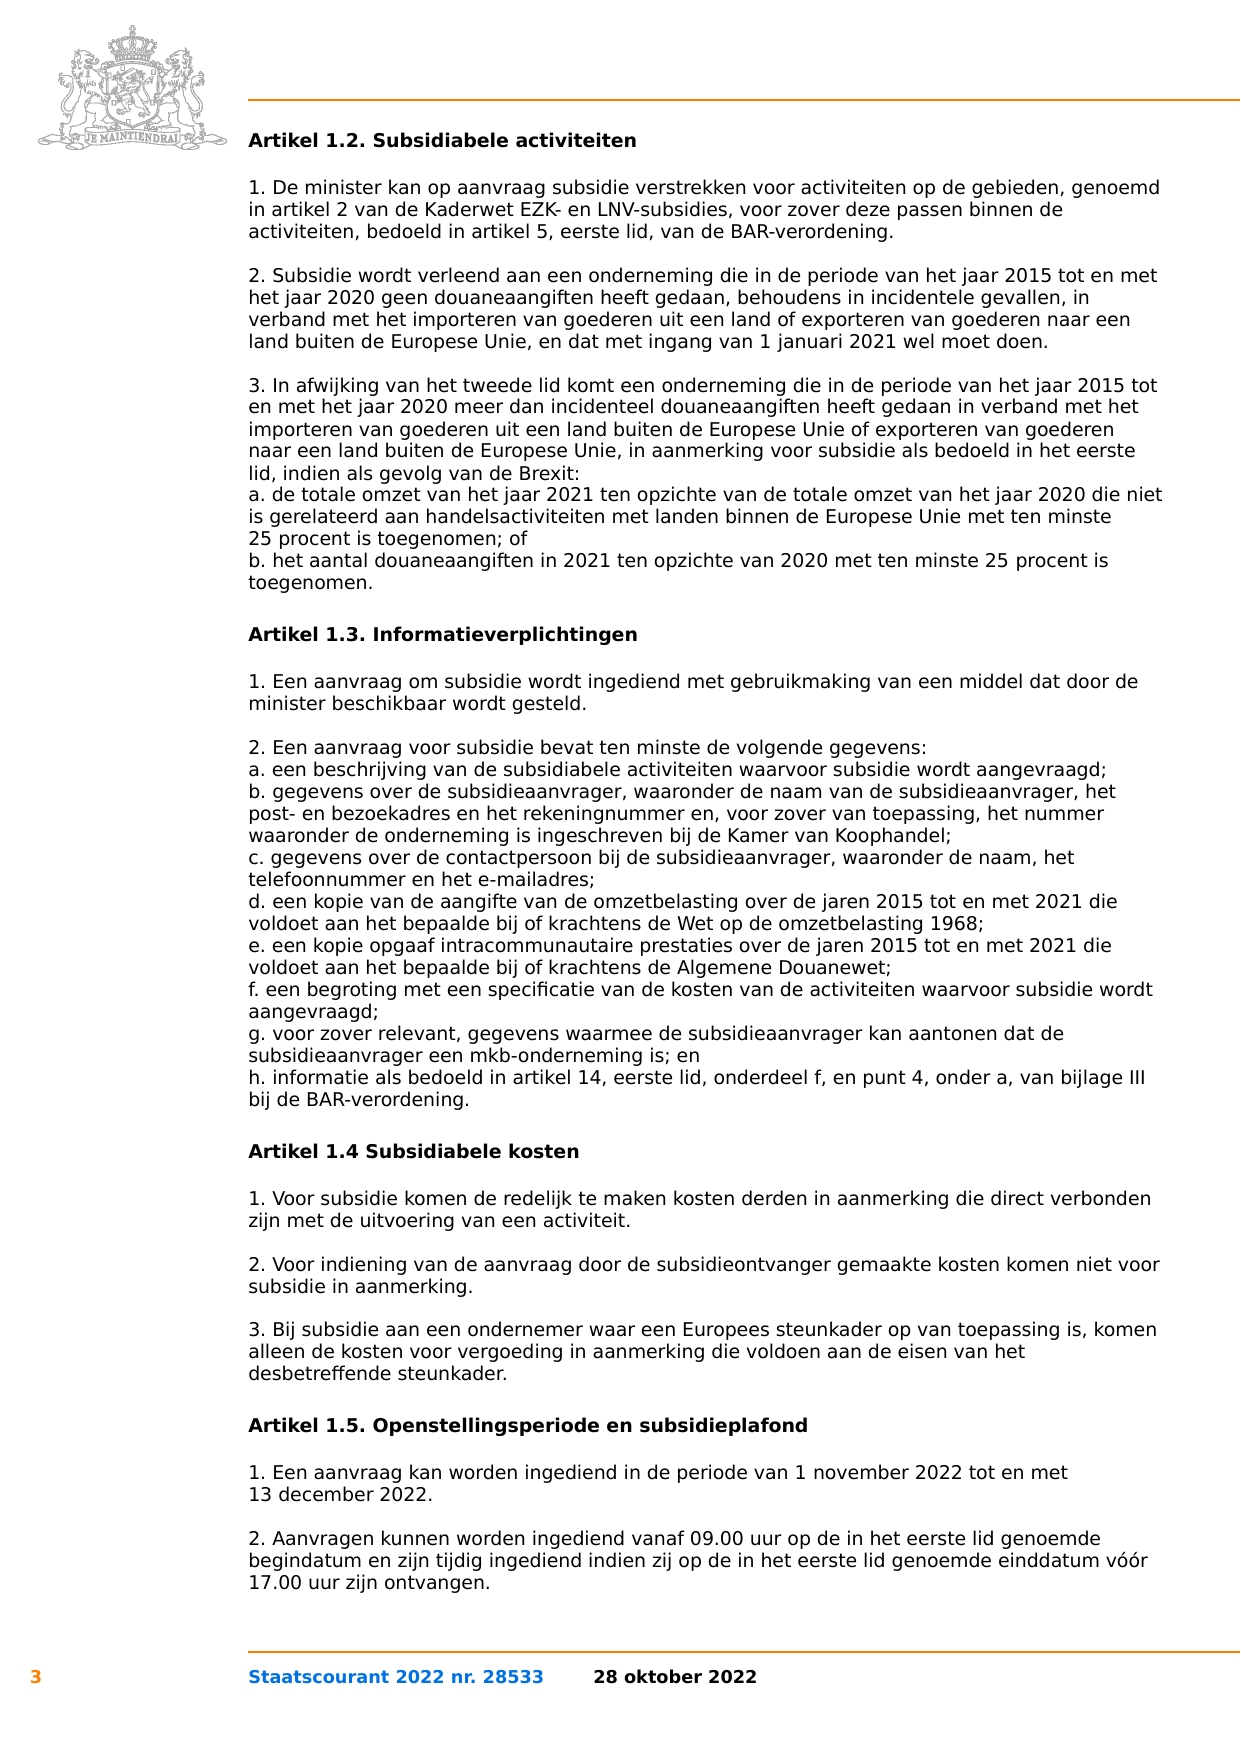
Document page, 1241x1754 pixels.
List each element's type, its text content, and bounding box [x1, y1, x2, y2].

text 3. Bij subsidie aan een ondernemer waar een Europees steunkader op van toepassing is, komen alleen de kosten voor vergoeding in aanmerking die voldoen aan de eisen van het desbetreffende steunkader. [248, 1319, 1163, 1385]
text f. een begroting met een specificatie van de kosten van de activiteiten waarvoor subsidie wordt aangevraagd; [248, 979, 1163, 1023]
text 2. Aanvragen kunnen worden ingediend vanaf 09.00 uur op de in het eerste lid genoemde begindatum en zijn tijdig ingediend indien zij op de in het eerste lid genoemde einddatum vóór 17.00 uur zijn ontvangen. [248, 1528, 1163, 1594]
subtitle Artikel 1.4 Subsidiabele kosten [248, 1141, 1163, 1163]
text a. een beschrijving van de subsidiabele activiteiten waarvoor subsidie wordt aangevraagd; [248, 759, 1163, 781]
text d. een kopie van de aangifte van de omzetbelasting over de jaren 2015 tot en met 2021 die voldoet aan het bepaalde bij of krachtens de Wet op de omzetbelasting 1968; [248, 891, 1163, 935]
subtitle Artikel 1.5. Openstellingsperiode en subsidieplafond [248, 1415, 1163, 1437]
text 2. Voor indiening van de aanvraag door de subsidieontvanger gemaakte kosten komen niet voor subsidie in aanmerking. [248, 1253, 1163, 1297]
text 1. Een aanvraag om subsidie wordt ingediend met gebruikmaking van een middel dat door de minister beschikbaar wordt gesteld. [248, 671, 1163, 715]
text 1. Een aanvraag kan worden ingediend in de periode van 1 november 2022 tot en met 13 december 2022. [248, 1462, 1163, 1506]
text g. voor zover relevant, gegevens waarmee de subsidieaanvrager kan aantonen dat de subsidieaanvrager een mkb-onderneming is; en [248, 1023, 1163, 1067]
text c. gegevens over de contactpersoon bij de subsidieaanvrager, waaronder de naam, het telefoonnummer en het e-mailadres; [248, 847, 1163, 891]
text h. informatie als bedoeld in artikel 14, eerste lid, onderdeel f, en punt 4, onder a, van bijlage III bij de BAR-verordening. [248, 1067, 1163, 1111]
text 1. De minister kan op aanvraag subsidie verstrekken voor activiteiten op de gebieden, genoemd in artikel 2 van de Kaderwet EZK- en LNV-subsidies, voor zover deze passen binnen de activiteiten, bedoeld in artikel 5, eerste lid, van de BAR-verordening. [248, 177, 1163, 243]
text 2. Een aanvraag voor subsidie bevat ten minste de volgende gegevens: [248, 737, 1163, 759]
text a. de totale omzet van het jaar 2021 ten opzichte van de totale omzet van het jaar 2020 die niet is gerelateerd aan handelsactiviteiten met landen binnen de Europese Unie met ten minste 25 procent is toegenomen; of [248, 484, 1163, 550]
text 3. In afwijking van het tweede lid komt een onderneming die in de periode van het jaar 2015 tot en met het jaar 2020 meer dan incidenteel douaneaangiften heeft gedaan in verband met het importeren van goederen uit een land buiten de Europese Unie of exporteren van goederen naar een land buiten de Europese Unie, in aanmerking voor subsidie als bedoeld in het eerste lid, indien als gevolg van de Brexit: [248, 374, 1163, 484]
text b. het aantal douaneaangiften in 2021 ten opzichte van 2020 met ten minste 25 procent is toegenomen. [248, 550, 1163, 594]
picture [38, 25, 227, 150]
subtitle Artikel 1.2. Subsidiabele activiteiten [248, 130, 1163, 152]
text e. een kopie opgaaf intracommunautaire prestaties over de jaren 2015 tot en met 2021 die voldoet aan het bepaalde bij of krachtens de Algemene Douanewet; [248, 935, 1163, 979]
text b. gegevens over de subsidieaanvrager, waaronder de naam van de subsidieaanvrager, het post- en bezoekadres en het rekeningnummer en, voor zover van toepassing, het nummer waaronder de onderneming is ingeschreven bij de Kamer van Koophandel; [248, 781, 1163, 847]
subtitle Artikel 1.3. Informatieverplichtingen [248, 624, 1163, 646]
text 1. Voor subsidie komen de redelijk te maken kosten derden in aanmerking die direct verbonden zijn met de uitvoering van een activiteit. [248, 1188, 1163, 1232]
text 2. Subsidie wordt verleend aan een onderneming die in de periode van het jaar 2015 tot en met het jaar 2020 geen douaneaangiften heeft gedaan, behoudens in incidentele gevallen, in verband met het importeren van goederen uit een land of exporteren van goederen naar een land buiten de Europese Unie, en dat met ingang van 1 januari 2021 wel moet doen. [248, 265, 1163, 353]
